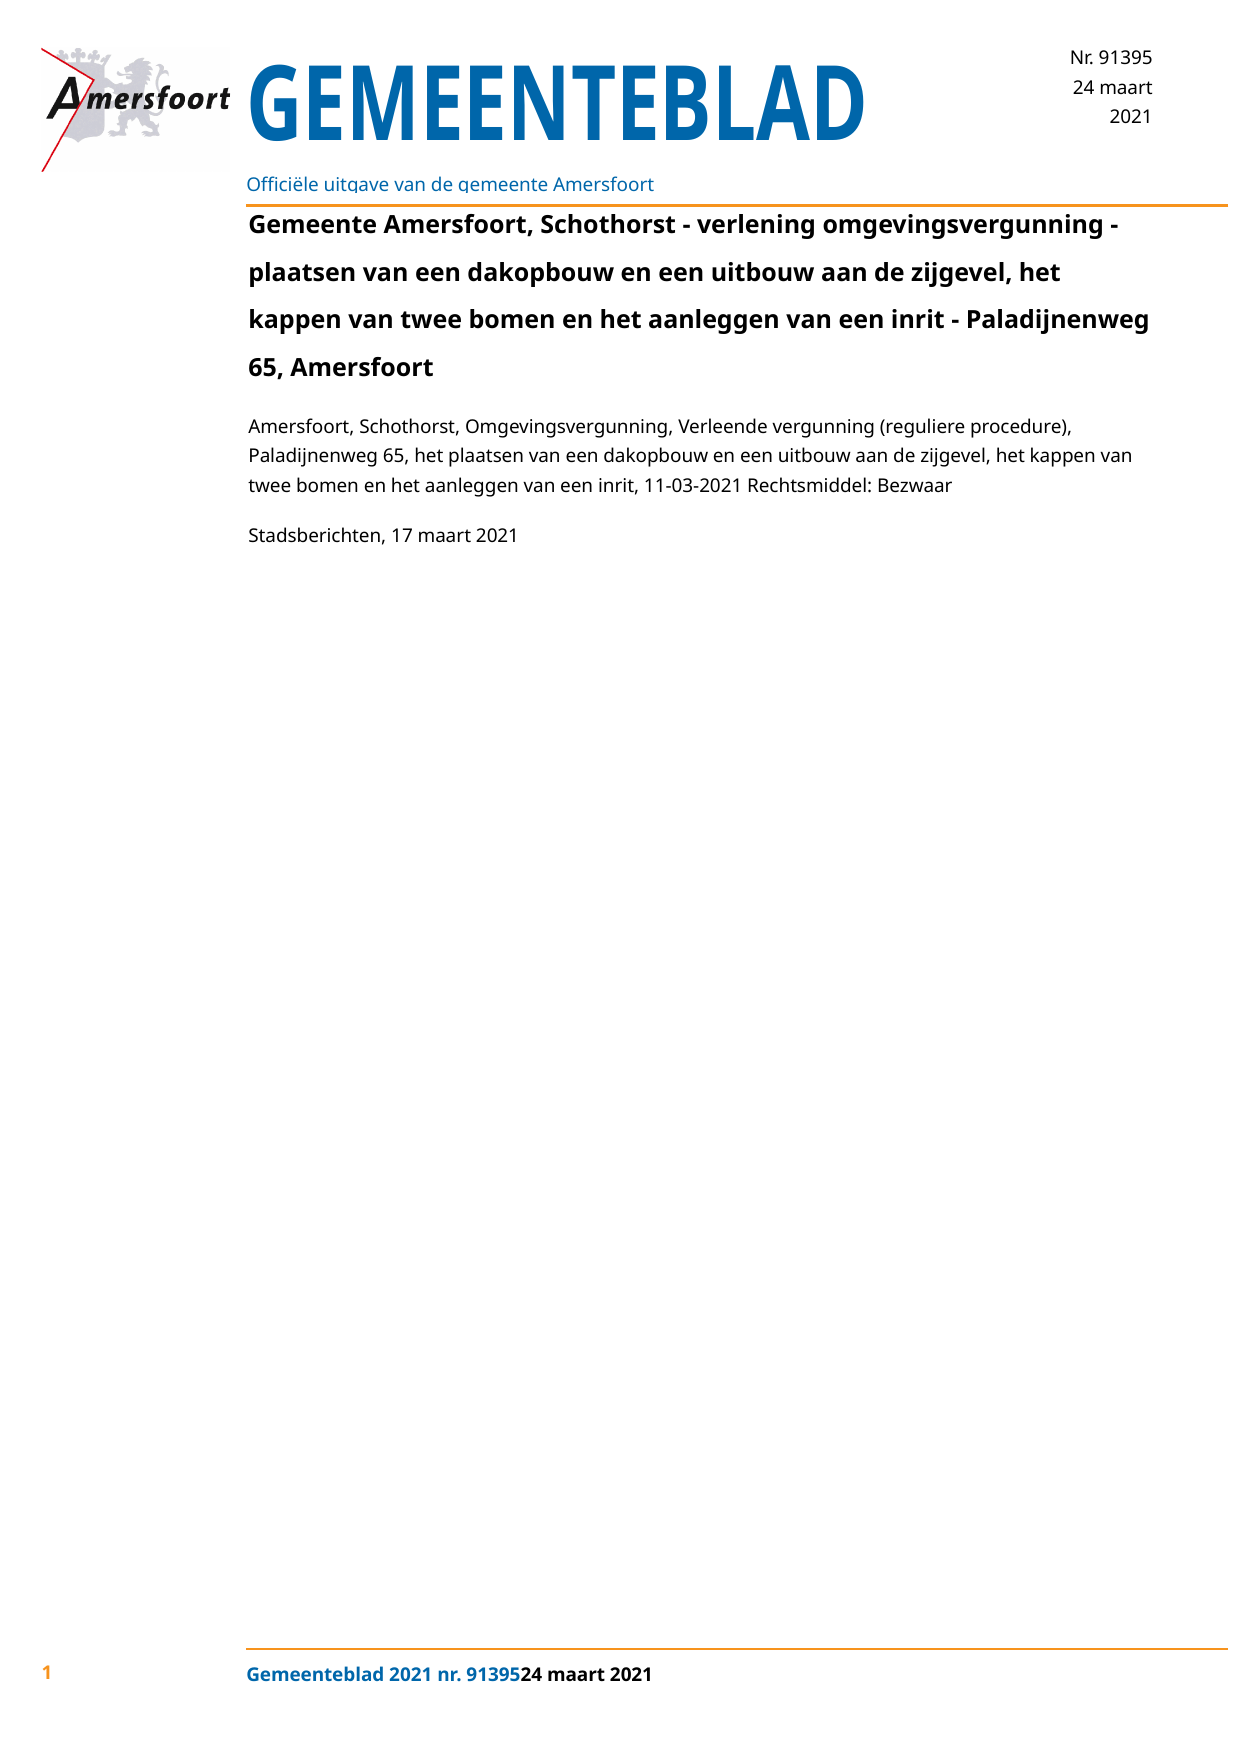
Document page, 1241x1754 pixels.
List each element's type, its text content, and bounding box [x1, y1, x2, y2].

text Gemeente Amersfoort, Schothorst - verlening omgevingsvergunning - plaatsen van een dakopbouw en een uitbouw aan de zijgevel, het kappen van twee bomen en het aanleggen van een inrit - Paladijnenweg 65, Amersfoort [248, 207, 1152, 384]
picture [41, 47, 231, 172]
text Amersfoort, Schothorst, Omgevingsvergunning, Verleende vergunning (reguliere procedure), Paladijnenweg 65, het plaatsen van een dakopbouw en een uitbouw aan de zijgevel, het kappen van twee bomen en het aanleggen van een inrit, 11-03-2021 Rechtsmiddel: Bezwaar [248, 413, 1152, 498]
text Stadsberichten, 17 maart 2021 [248, 523, 1152, 548]
